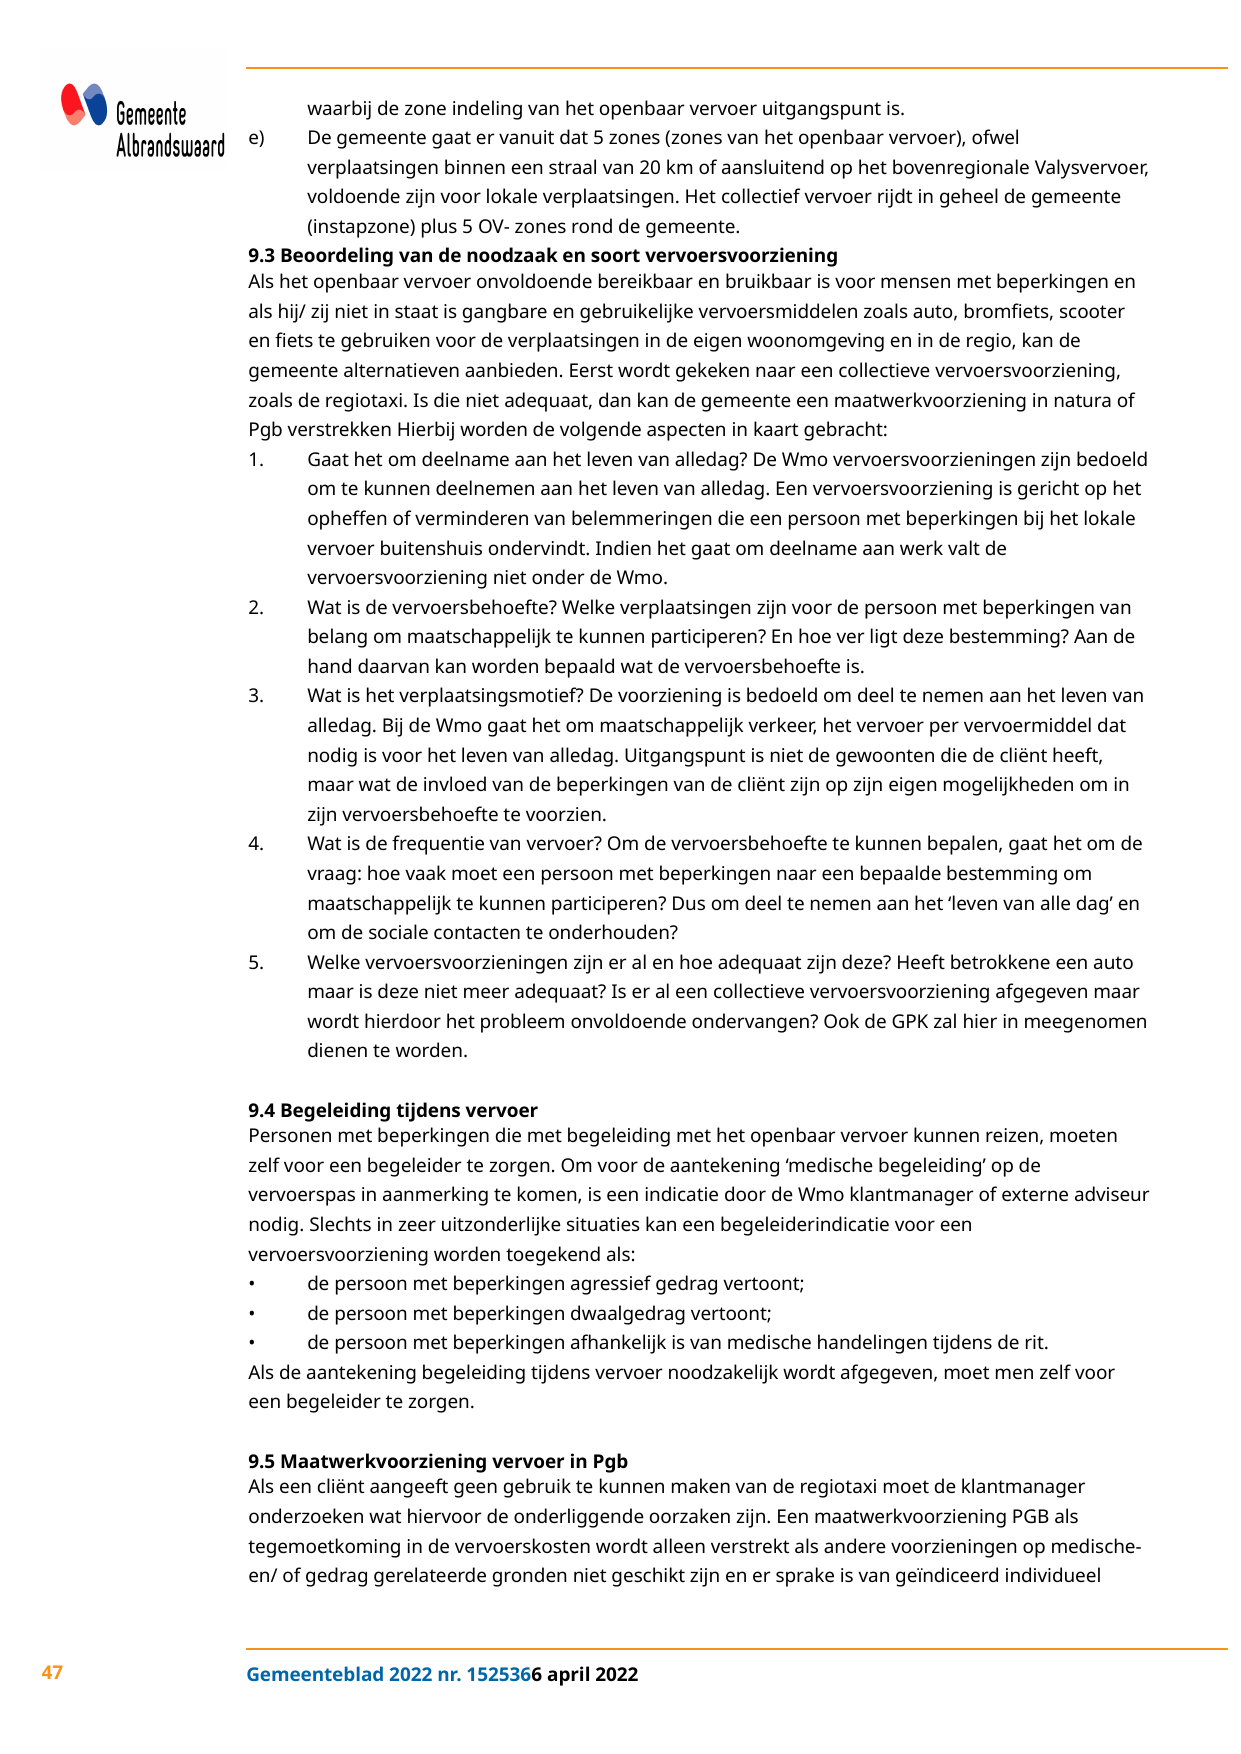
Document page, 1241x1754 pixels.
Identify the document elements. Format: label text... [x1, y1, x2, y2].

text Als het openbaar vervoer onvoldoende bereikbaar en bruikbaar is voor mensen met beperkingen en als hij/ zij niet in staat is gangbare en gebruikelijke vervoersmiddelen zoals auto, bromfiets, scooter en fiets te gebruiken voor de verplaatsingen in de eigen woonomgeving en in de regio, kan de gemeente alternatieven aanbieden. Eerst wordt gekeken naar een collectieve vervoersvoorziening, zoals de regiotaxi. Is die niet adequaat, dan kan de gemeente een maatwerkvoorziening in natura of Pgb verstrekken Hierbij worden de volgende aspecten in kaart gebracht: [248, 268, 1152, 442]
list De gemeente gaat er vanuit dat 5 zones (zones van het openbaar vervoer), ofwel verplaatsingen binnen een straal van 20 km of aansluitend op het bovenregionale Valysvervoer, voldoende zijn voor lokale verplaatsingen. Het collectief vervoer rijdt in geheel de gemeente (instapzone) plus 5 OV- zones rond de gemeente. [248, 124, 1152, 239]
picture [41, 47, 231, 172]
list Gaat het om deelname aan het leven van alledag? De Wmo vervoersvoorzieningen zijn bedoeld om te kunnen deelnemen aan het leven van alledag. Een vervoersvoorziening is gericht op het opheffen of verminderen van belemmeringen die een persoon met beperkingen bij het lokale vervoer buitenshuis ondervindt. Indien het gaat om deelname aan werk valt de vervoersvoorziening niet onder de Wmo. [248, 446, 1152, 590]
text 9.3 Beoordeling van de noodzaak en soort vervoersvoorziening [248, 243, 1152, 268]
text Als de aantekening begeleiding tijdens vervoer noodzakelijk wordt afgegeven, moet men zelf voor een begeleider te zorgen. [248, 1359, 1152, 1414]
list Wat is de frequentie van vervoer? Om de vervoersbehoefte te kunnen bepalen, gaat het om de vraag: hoe vaak moet een persoon met beperkingen naar een bepaalde bestemming om maatschappelijk te kunnen participeren? Dus om deel te nemen aan het ‘leven van alle dag’ en om de sociale contacten te onderhouden? [248, 831, 1152, 945]
list Wat is de vervoersbehoefte? Welke verplaatsingen zijn voor de persoon met beperkingen van belang om maatschappelijk te kunnen participeren? En hoe ver ligt deze bestemming? Aan de hand daarvan kan worden bepaald wat de vervoersbehoefte is. [248, 594, 1152, 679]
text Als een cliënt aangeeft geen gebruik te kunnen maken van de regiotaxi moet de klantmanager onderzoeken wat hiervoor de onderliggende oorzaken zijn. Een maatwerkvoorziening PGB als tegemoetkoming in de vervoerskosten wordt alleen verstrekt als andere voorzieningen op medische- en/ of gedrag gerelateerde gronden niet geschikt zijn en er sprake is van geïndiceerd individueel [248, 1474, 1152, 1588]
text 9.5 Maatwerkvoorziening vervoer in Pgb [248, 1448, 1152, 1474]
list de persoon met beperkingen dwaalgedrag vertoont; [248, 1300, 1152, 1326]
list Wat is het verplaatsingsmotief? De voorziening is bedoeld om deel te nemen aan het leven van alledag. Bij de Wmo gaat het om maatschappelijk verkeer, het vervoer per vervoermiddel dat nodig is voor het leven van alledag. Uitgangspunt is niet de gewoonten die de cliënt heeft, maar wat de invloed van de beperkingen van de cliënt zijn op zijn eigen mogelijkheden om in zijn vervoersbehoefte te voorzien. [248, 683, 1152, 827]
list Welke vervoersvoorzieningen zijn er al en hoe adequaat zijn deze? Heeft betrokkene een auto maar is deze niet meer adequaat? Is er al een collectieve vervoersvoorziening afgegeven maar wordt hierdoor het probleem onvoldoende ondervangen? Ook de GPK zal hier in meegenomen dienen te worden. [248, 949, 1152, 1063]
text 9.4 Begeleiding tijdens vervoer [248, 1097, 1152, 1122]
list de persoon met beperkingen agressief gedrag vertoont; [248, 1270, 1152, 1296]
list waarbij de zone indeling van het openbaar vervoer uitgangspunt is. [248, 95, 1152, 121]
list de persoon met beperkingen afhankelijk is van medische handelingen tijdens de rit. [248, 1329, 1152, 1355]
text Personen met beperkingen die met begeleiding met het openbaar vervoer kunnen reizen, moeten zelf voor een begeleider te zorgen. Om voor de aantekening ‘medische begeleiding’ op de vervoerspas in aanmerking te komen, is een indicatie door de Wmo klantmanager of externe adviseur nodig. Slechts in zeer uitzonderlijke situaties kan een begeleiderindicatie voor een vervoersvoorziening worden toegekend als: [248, 1122, 1152, 1267]
